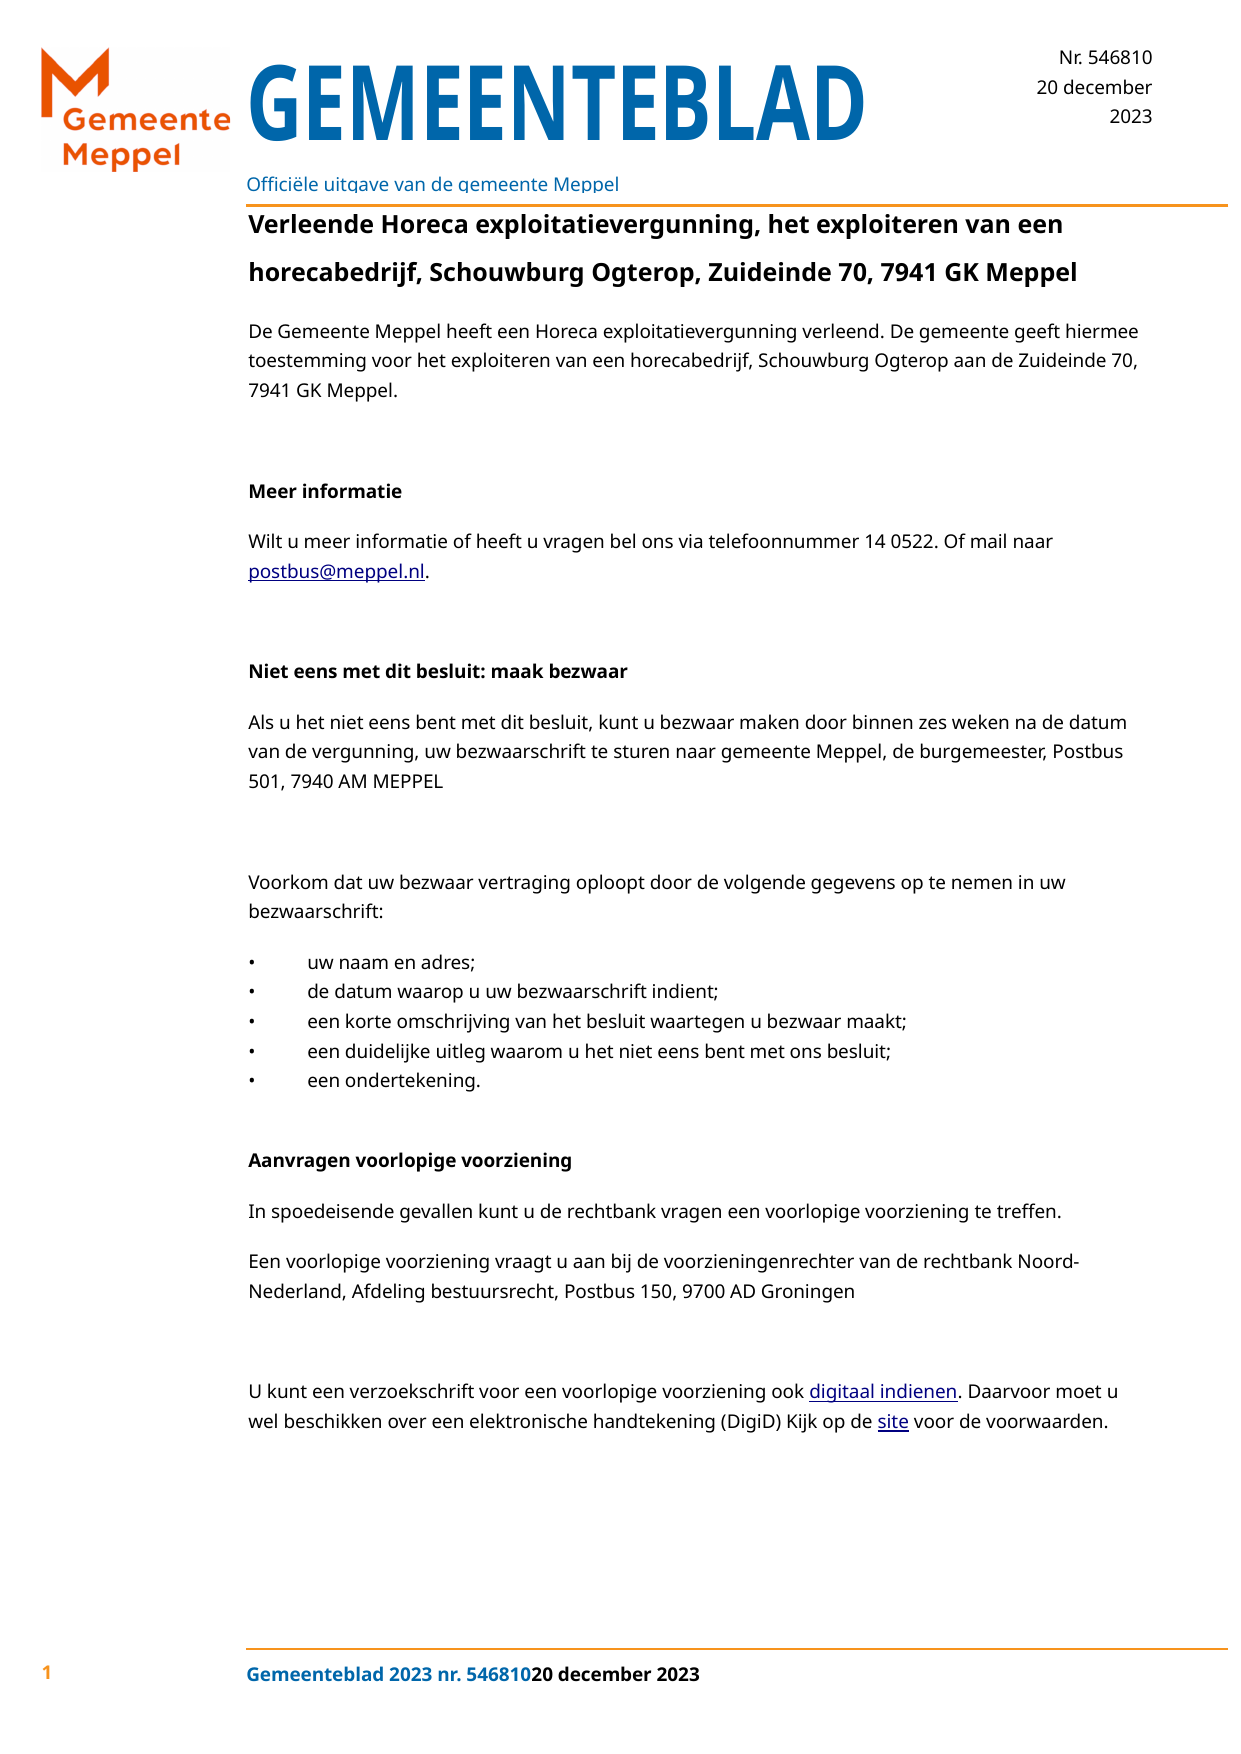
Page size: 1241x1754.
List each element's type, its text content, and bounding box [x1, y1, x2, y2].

list een korte omschrijving van het besluit waartegen u bezwaar maakt; [248, 1008, 1152, 1034]
text Een voorlopige voorziening vraagt u aan bij de voorzieningenrechter van de rechtbank Noord-Nederland, Afdeling bestuursrecht, Postbus 150, 9700 AD Groningen [248, 1248, 1152, 1304]
text In spoedeisende gevallen kunt u de rechtbank vragen een voorlopige voorziening te treffen. [248, 1198, 1152, 1224]
text U kunt een verzoekschrift voor een voorlopige voorziening ook digitaal indienen. Daarvoor moet u wel beschikken over een elektronische handtekening (DigiD) Kijk op de site voor de voorwaarden. [248, 1379, 1152, 1434]
text Voorkom dat uw bezwaar vertraging oploopt door de volgende gegevens op te nemen in uw bezwaarschrift: [248, 869, 1152, 924]
text Verleende Horeca exploitatievergunning, het exploiteren van een horecabedrijf, Schouwburg Ogterop, Zuideinde 70, 7941 GK Meppel [248, 207, 1152, 288]
list uw naam en adres; [248, 949, 1152, 975]
text Wilt u meer informatie of heeft u vragen bel ons via telefoonnummer 14 0522. Of mail naar postbus@meppel.nl. [248, 528, 1152, 584]
text Niet eens met dit besluit: maak bezwaar [248, 659, 1152, 684]
text Aanvragen voorlopige voorziening [248, 1147, 1152, 1173]
text Meer informatie [248, 478, 1152, 504]
text De Gemeente Meppel heeft een Horeca exploitatievergunning verleend. De gemeente geeft hiermee toestemming voor het exploiteren van een horecabedrijf, Schouwburg Ogterop aan de Zuideinde 70, 7941 GK Meppel. [248, 318, 1152, 403]
text Als u het niet eens bent met dit besluit, kunt u bezwaar maken door binnen zes weken na de datum van de vergunning, uw bezwaarschrift te sturen naar gemeente Meppel, de burgemeester, Postbus 501, 7940 AM MEPPEL [248, 709, 1152, 794]
picture [41, 47, 231, 172]
list de datum waarop u uw bezwaarschrift indient; [248, 979, 1152, 1004]
list een duidelijke uitleg waarom u het niet eens bent met ons besluit; [248, 1038, 1152, 1064]
list een ondertekening. [248, 1067, 1152, 1093]
